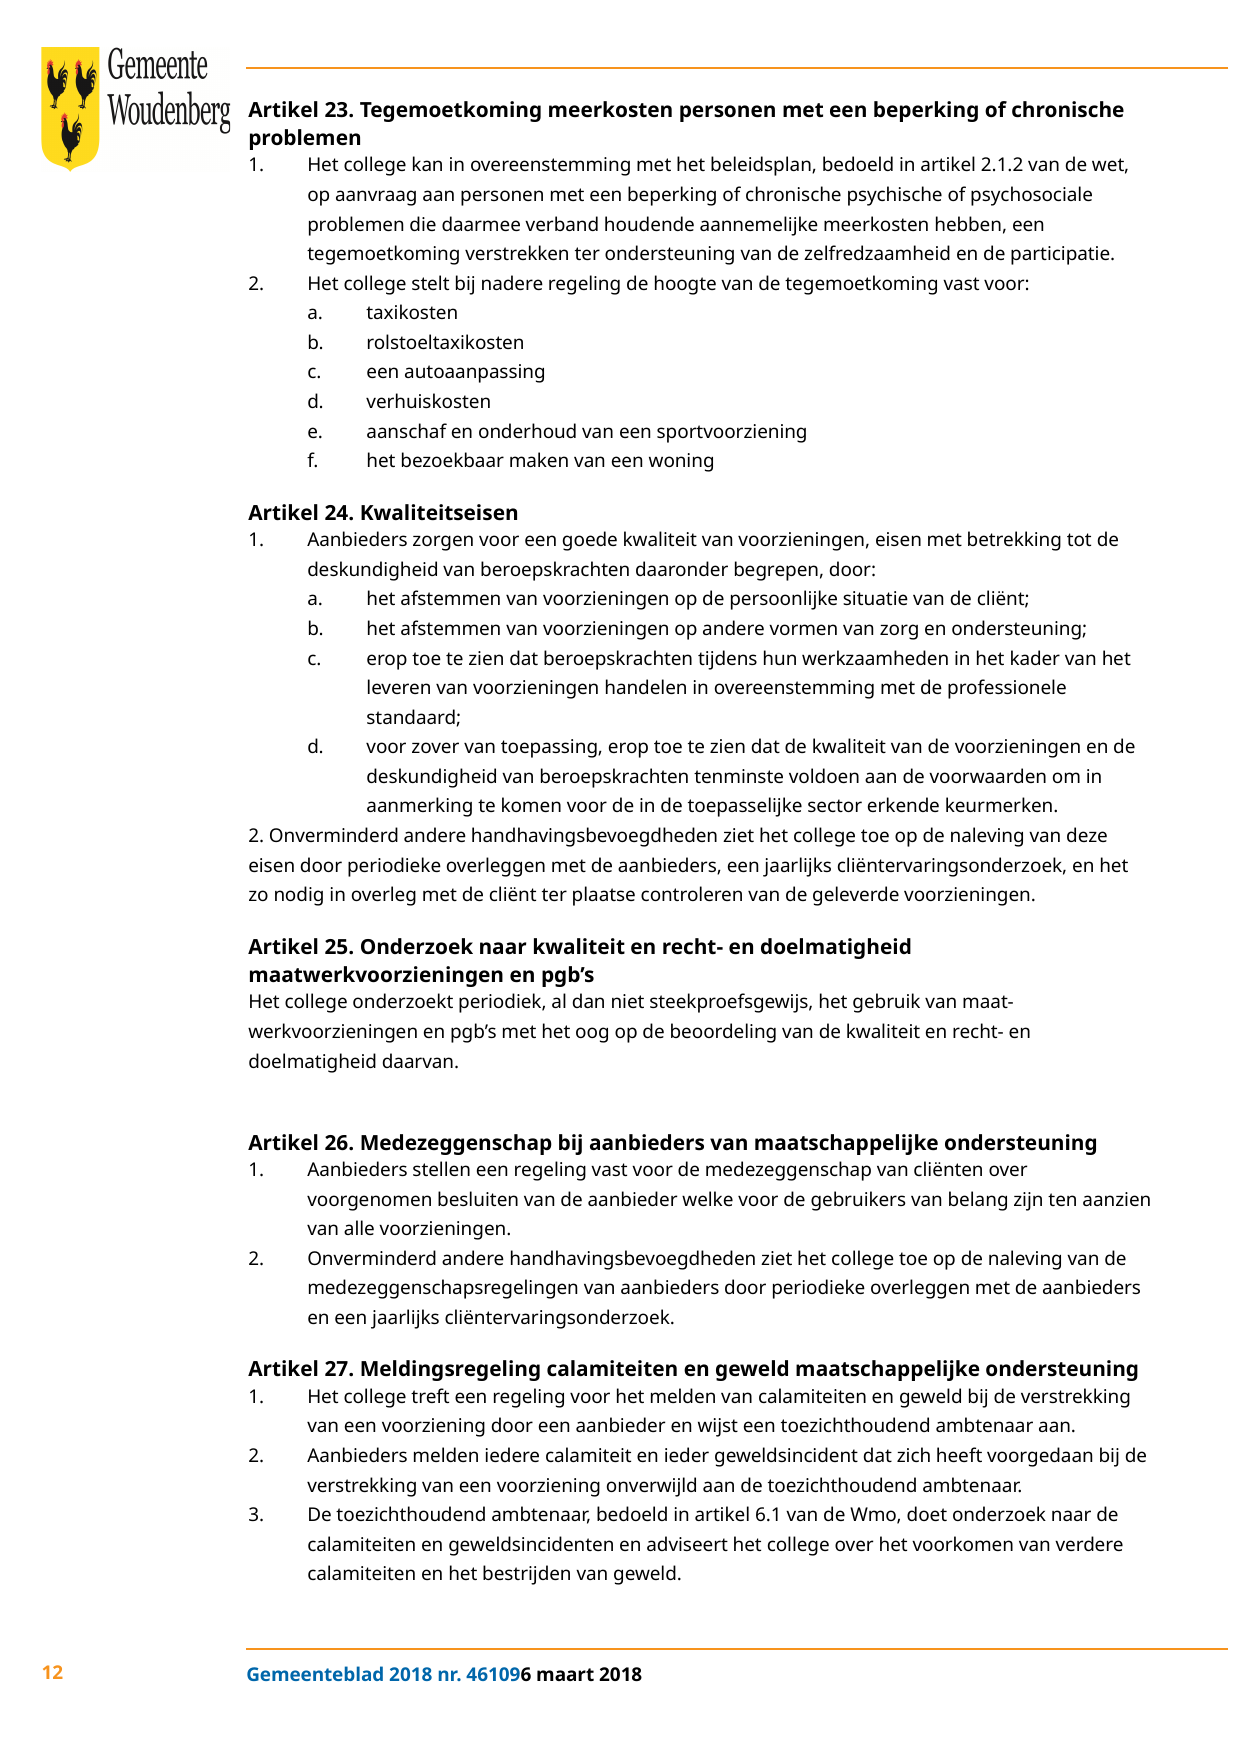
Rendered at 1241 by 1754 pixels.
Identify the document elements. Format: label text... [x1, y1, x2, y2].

list Aanbieders stellen een regeling vast voor de medezeggenschap van cliënten over voorgenomen besluiten van de aanbieder welke voor de gebruikers van belang zijn ten aanzien van alle voorzieningen. [248, 1156, 1152, 1241]
text Artikel 24. Kwaliteitseisen [248, 498, 1152, 526]
list aanschaf en onderhoud van een sportvoorziening [307, 418, 1152, 444]
text Artikel 23. Tegemoetkoming meerkosten personen met een beperking of chronische problemen [248, 95, 1152, 152]
text Artikel 27. Meldingsregeling calamiteiten en geweld maatschappelijke ondersteuning [248, 1354, 1152, 1383]
list erop toe te zien dat beroepskrachten tijdens hun werkzaamheden in het kader van het leveren van voorzieningen handelen in overeenstemming met de professionele standaard; [307, 645, 1152, 729]
text 2. Onverminderd andere handhavingsbevoegdheden ziet het college toe op de naleving van deze eisen door periodieke overleggen met de aanbieders, een jaarlijks cliëntervaringsonderzoek, en het zo nodig in overleg met de cliënt ter plaatse controleren van de geleverde voorzieningen. [248, 822, 1152, 907]
list voor zover van toepassing, erop toe te zien dat de kwaliteit van de voorzieningen en de deskundigheid van beroepskrachten tenminste voldoen aan de voorwaarden om in aanmerking te komen voor de in de toepasselijke sector erkende keurmerken. [307, 733, 1152, 818]
list Het college kan in overeenstemming met het beleidsplan, bedoeld in artikel 2.1.2 van de wet, op aanvraag aan personen met een beperking of chronische psychische of psychosociale problemen die daarmee verband houdende aannemelijke meerkosten hebben, een tegemoetkoming verstrekken ter ondersteuning van de zelfredzaamheid en de participatie. [248, 152, 1152, 266]
list verhuiskosten [307, 388, 1152, 414]
list De toezichthoudend ambtenaar, bedoeld in artikel 6.1 van de Wmo, doet onderzoek naar de calamiteiten en geweldsincidenten en adviseert het college over het voorkomen van verdere calamiteiten en het bestrijden van geweld. [248, 1501, 1152, 1586]
text Artikel 26. Medezeggenschap bij aanbieders van maatschappelijke ondersteuning [248, 1128, 1152, 1156]
list Aanbieders zorgen voor een goede kwaliteit van voorzieningen, eisen met betrekking tot de deskundigheid van beroepskrachten daaronder begrepen, door: [248, 526, 1152, 582]
text Artikel 25. Onderzoek naar kwaliteit en recht- en doelmatigheid maatwerkvoorzieningen en pgb’s [248, 932, 1152, 989]
list Het college stelt bij nadere regeling de hoogte van de tegemoetkoming vast voor: [248, 270, 1152, 296]
list het afstemmen van voorzieningen op andere vormen van zorg en ondersteuning; [307, 615, 1152, 641]
list een autoaanpassing [307, 359, 1152, 384]
list Het college treft een regeling voor het melden van calamiteiten en geweld bij de verstrekking van een voorziening door een aanbieder en wijst een toezichthoudend ambtenaar aan. [248, 1383, 1152, 1438]
list het bezoekbaar maken van een woning [307, 447, 1152, 473]
list Aanbieders melden iedere calamiteit en ieder geweldsincident dat zich heeft voorgedaan bij de verstrekking van een voorziening onverwijld aan de toezichthoudend ambtenaar. [248, 1442, 1152, 1497]
list het afstemmen van voorzieningen op de persoonlijke situatie van de cliënt; [307, 586, 1152, 611]
list taxikosten [307, 299, 1152, 325]
picture [41, 47, 231, 172]
list rolstoeltaxikosten [307, 329, 1152, 355]
text Het college onderzoekt periodiek, al dan niet steekproefsgewijs, het gebruik van maat-werkvoorzieningen en pgb’s met het oog op de beoordeling van de kwaliteit en recht- en doelmatigheid daarvan. [248, 989, 1152, 1073]
list Onverminderd andere handhavingsbevoegdheden ziet het college toe op de naleving van de medezeggenschapsregelingen van aanbieders door periodieke overleggen met de aanbieders en een jaarlijks cliëntervaringsonderzoek. [248, 1245, 1152, 1330]
